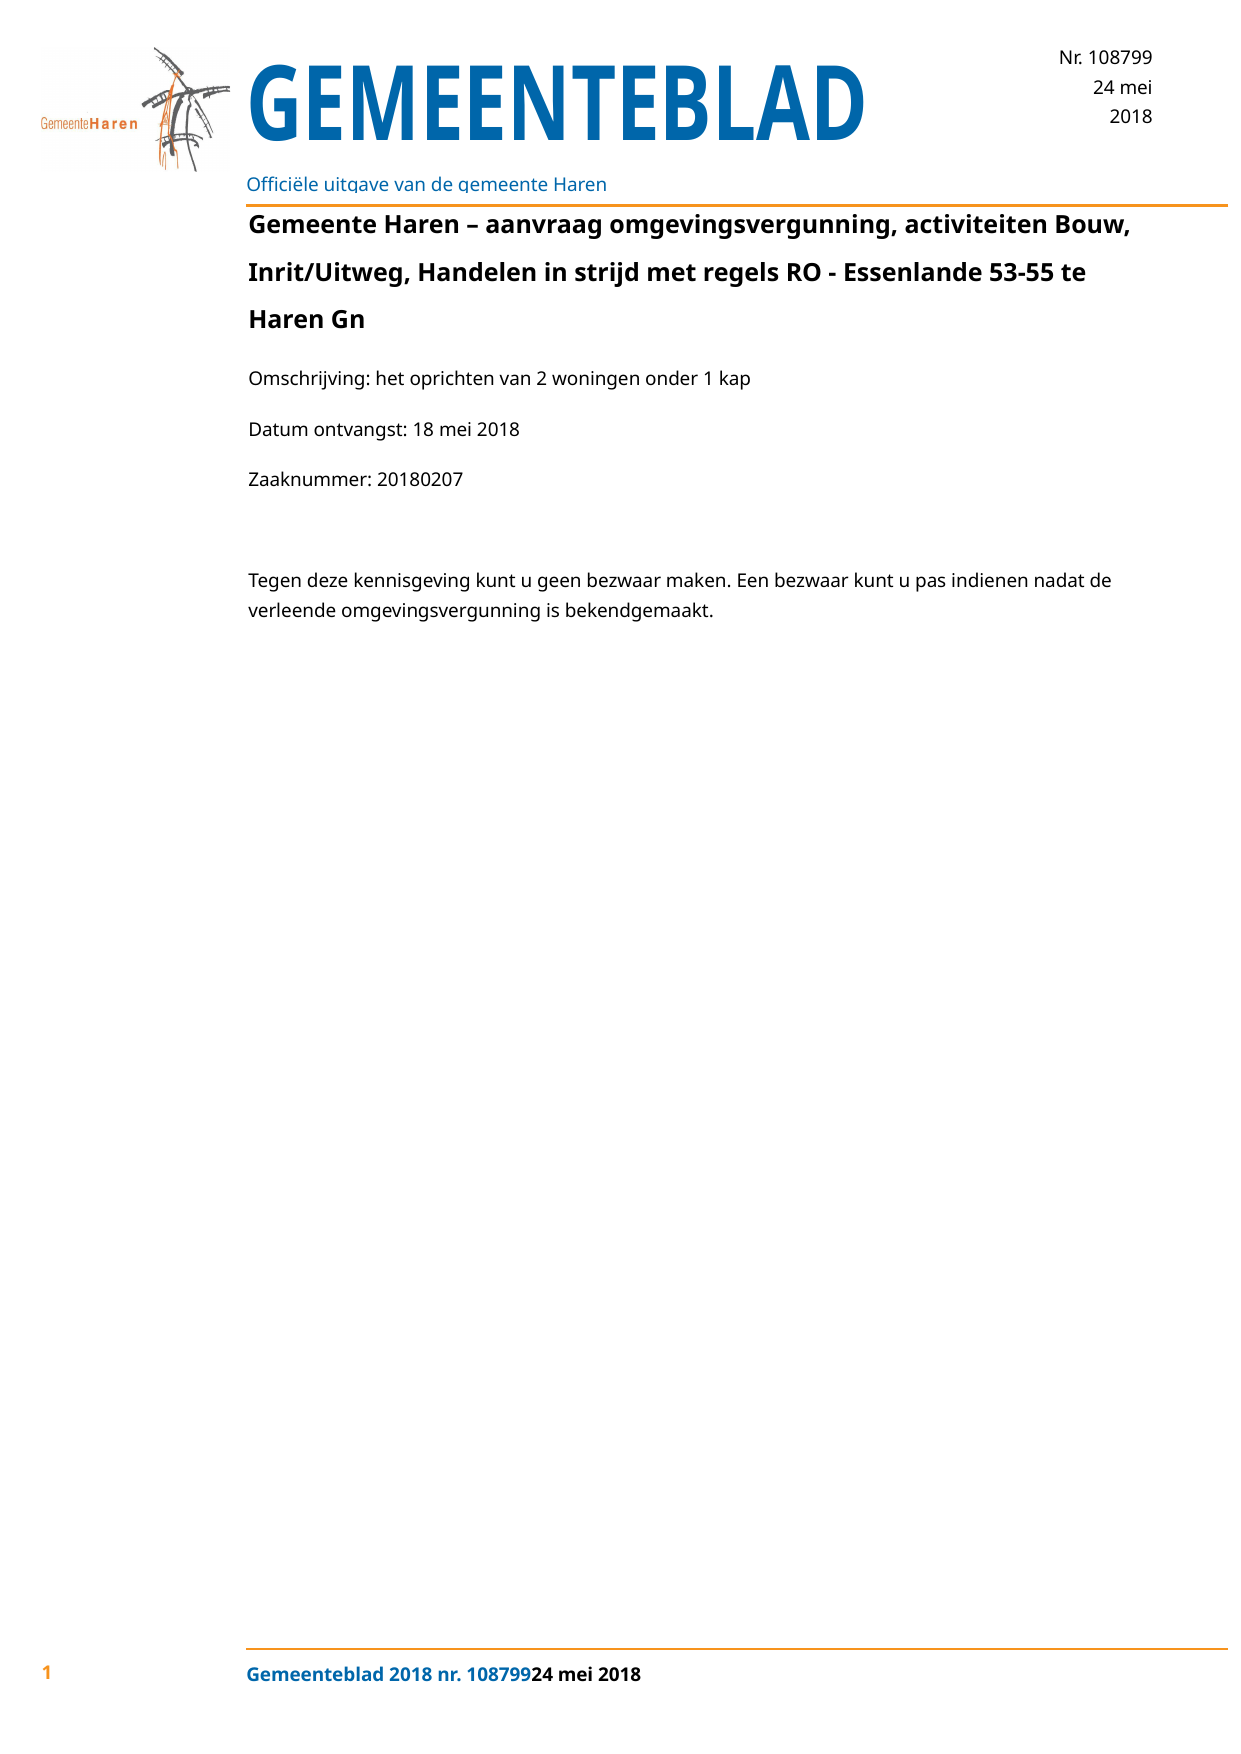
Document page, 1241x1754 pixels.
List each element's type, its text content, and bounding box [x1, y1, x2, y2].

picture [41, 47, 231, 172]
text Zaaknummer: 20180207 [248, 466, 1152, 492]
text Tegen deze kennisgeving kunt u geen bezwaar maken. Een bezwaar kunt u pas indienen nadat de verleende omgevingsvergunning is bekendgemaakt. [248, 567, 1152, 622]
text Gemeente Haren – aanvraag omgevingsvergunning, activiteiten Bouw, Inrit/Uitweg, Handelen in strijd met regels RO - Essenlande 53-55 te Haren Gn [248, 207, 1152, 336]
text Datum ontvangst: 18 mei 2018 [248, 416, 1152, 442]
text Omschrijving: het oprichten van 2 woningen onder 1 kap [248, 366, 1152, 391]
